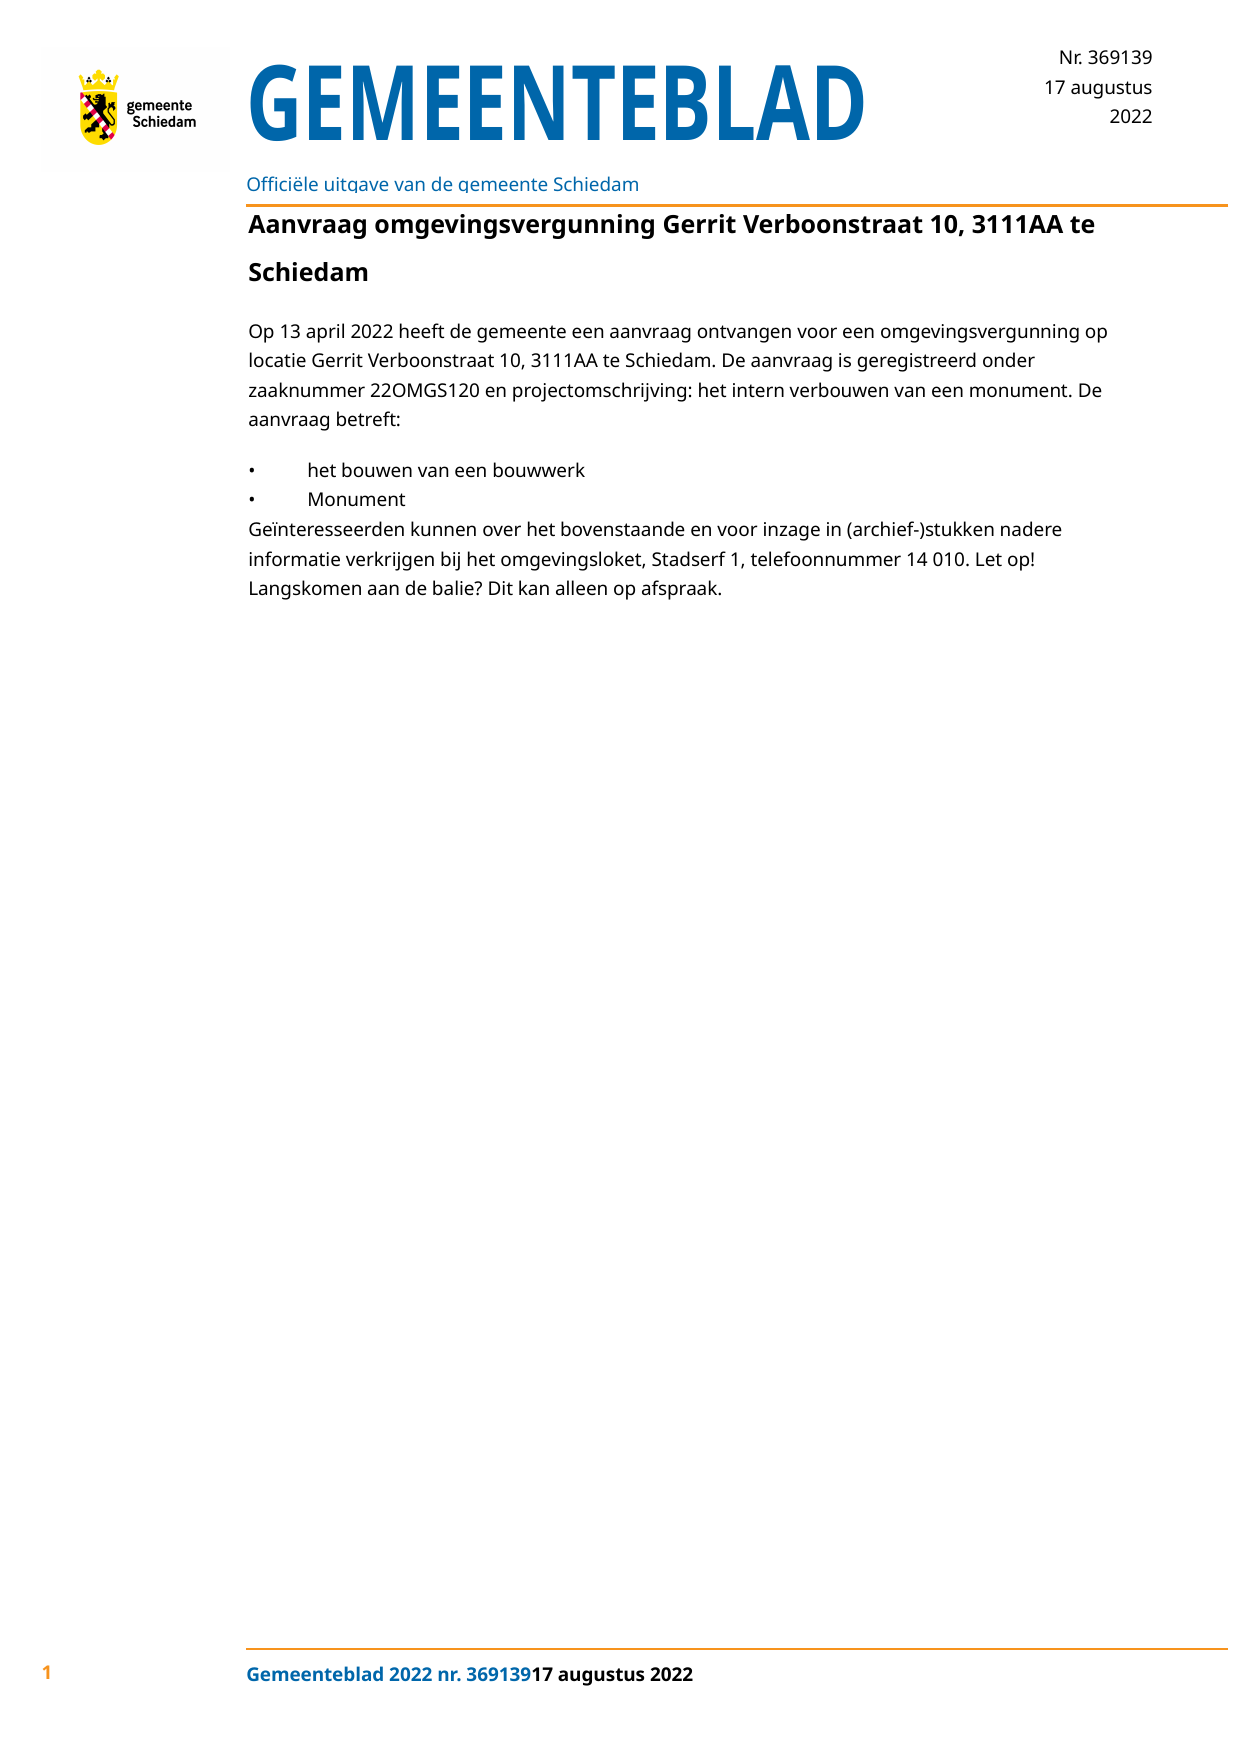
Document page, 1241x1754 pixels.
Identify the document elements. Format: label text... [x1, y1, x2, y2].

list Monument [248, 487, 1152, 512]
text Op 13 april 2022 heeft de gemeente een aanvraag ontvangen voor een omgevingsvergunning op locatie Gerrit Verboonstraat 10, 3111AA te Schiedam. De aanvraag is geregistreerd onder zaaknummer 22OMGS120 en projectomschrijving: het intern verbouwen van een monument. De aanvraag betreft: [248, 318, 1152, 432]
picture [41, 47, 231, 172]
list het bouwen van een bouwwerk [248, 457, 1152, 483]
text Aanvraag omgevingsvergunning Gerrit Verboonstraat 10, 3111AA te Schiedam [248, 207, 1152, 288]
text Geïnteresseerden kunnen over het bovenstaande en voor inzage in (archief-)stukken nadere informatie verkrijgen bij het omgevingsloket, Stadserf 1, telefoonnummer 14 010. Let op! Langskomen aan de balie? Dit kan alleen op afspraak. [248, 516, 1152, 601]
